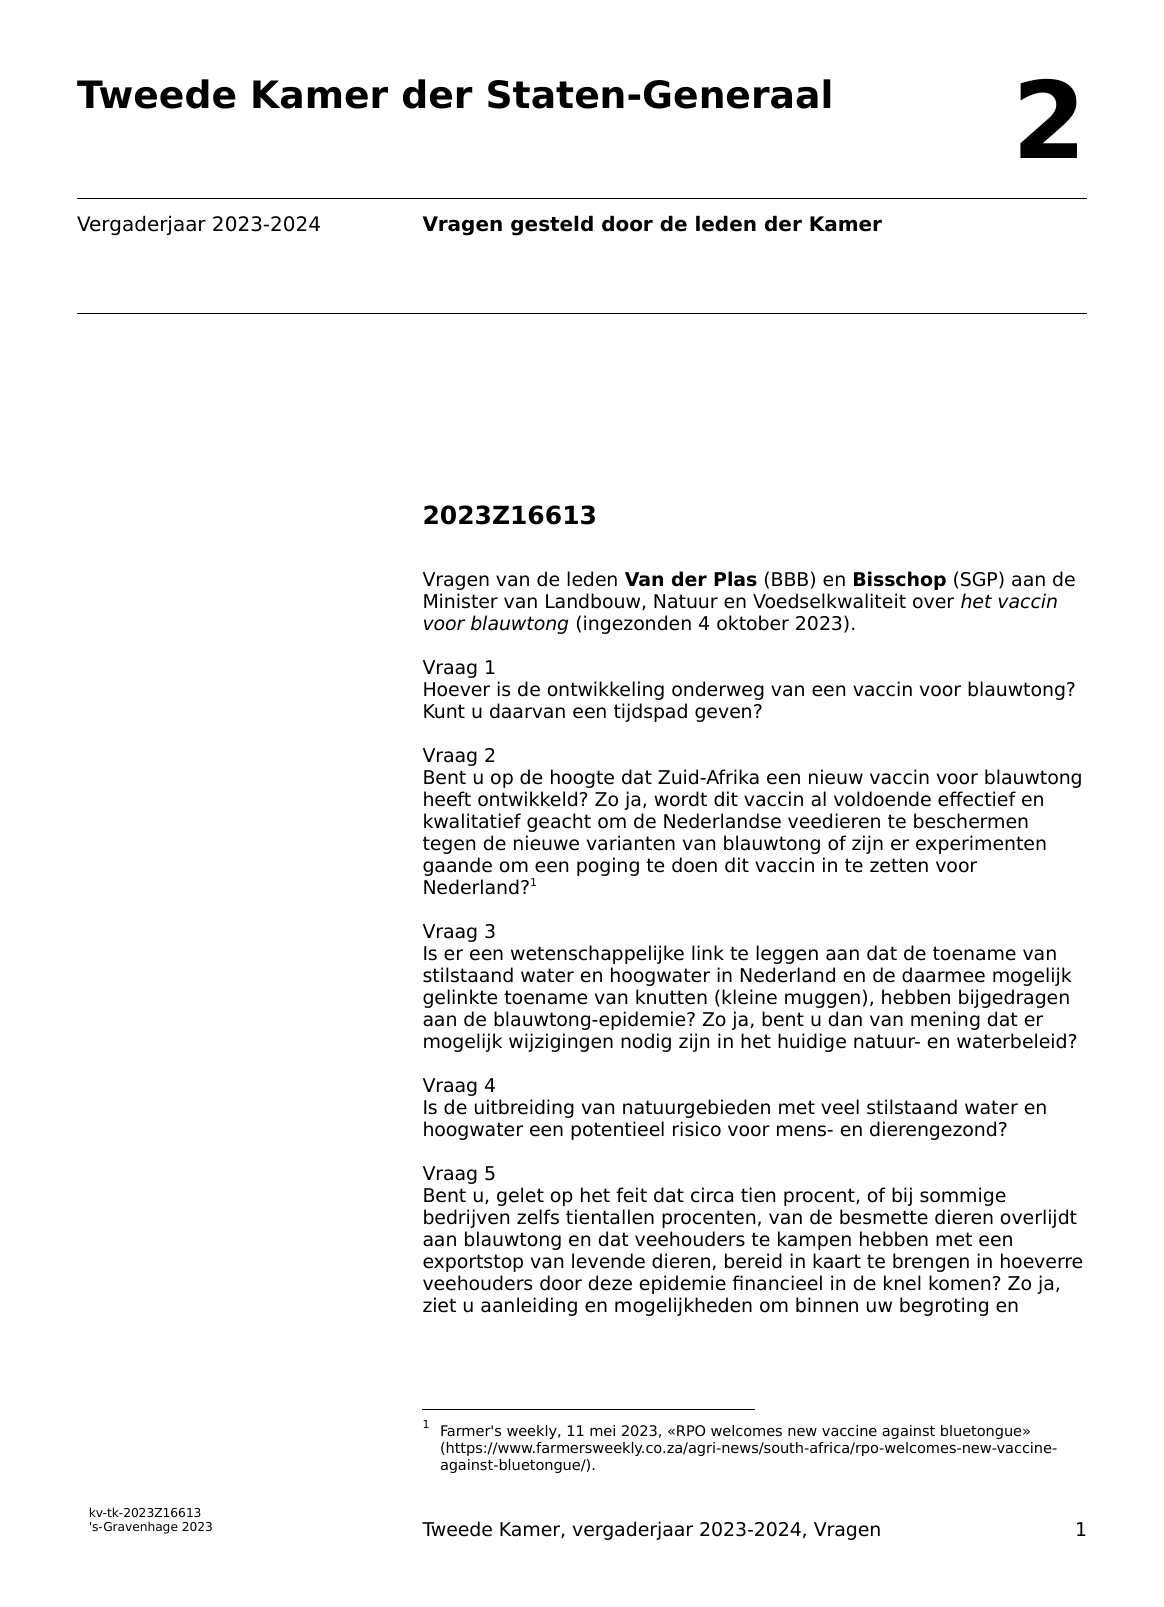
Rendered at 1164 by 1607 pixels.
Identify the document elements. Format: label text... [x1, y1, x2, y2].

table_header Tweede Kamer der Staten-Generaal [77, 59, 886, 198]
text Is de uitbreiding van natuurgebieden met veel stilstaand water en hoogwater een potentieel risico voor mens- en dierengezond? [422, 1097, 1087, 1141]
text kv-tk-2023Z16613 [88, 1506, 323, 1520]
text Is er een wetenschappelijke link te leggen aan dat de toename van stilstaand water en hoogwater in Nederland en de daarmee mogelijk gelinkte toename van knutten (kleine muggen), hebben bijgedragen aan de blauwtong-epidemie? Zo ja, bent u dan van mening dat er mogelijk wijzigingen nodig zijn in het huidige natuur- en waterbeleid? [422, 943, 1087, 1053]
text Farmer's weekly, 11 mei 2023, «RPO welcomes new vaccine against bluetongue» (https://www.farmersweekly.co.za/agri-news/south-africa/rpo-welcomes-new-vaccine-against-bluetongue/). [422, 1418, 1087, 1474]
text Vragen van de leden Van der Plas (BBB) en Bisschop (SGP) aan de Minister van Landbouw, Natuur en Voedselkwaliteit over het vaccin voor blauwtong (ingezonden 4 oktober 2023). [422, 569, 1087, 635]
text Vraag 1 [422, 657, 1087, 679]
text 's-Gravenhage 2023 [88, 1520, 323, 1534]
text Vraag 4 [422, 1075, 1087, 1097]
text Hoever is de ontwikkeling onderweg van een vaccin voor blauwtong? Kunt u daarvan een tijdspad geven? [422, 679, 1087, 723]
text Bent u op de hoogte dat Zuid-Afrika een nieuw vaccin voor blauwtong heeft ontwikkeld? Zo ja, wordt dit vaccin al voldoende effectief en kwalitatief geacht om de Nederlandse veedieren te beschermen tegen de nieuwe varianten van blauwtong of zijn er experimenten gaande om een poging te doen dit vaccin in te zetten voor Nederland? [422, 767, 1087, 899]
text Vraag 2 [422, 745, 1087, 767]
text 2023Z16613 [422, 501, 1087, 531]
text Bent u, gelet op het feit dat circa tien procent, of bij sommige bedrijven zelfs tientallen procenten, van de besmette dieren overlijdt aan blauwtong en dat veehouders te kampen hebben met een exportstop van levende dieren, bereid in kaart te brengen in hoeverre veehouders door deze epidemie financieel in de knel komen? Zo ja, ziet u aanleiding en mogelijkheden om binnen uw begroting en [422, 1185, 1087, 1317]
table_header 2 [886, 59, 1087, 198]
table_cell Vergaderjaar 2023-2024 [77, 199, 422, 313]
table_cell Vragen gesteld door de leden der Kamer [422, 199, 1087, 313]
text Vraag 5 [422, 1163, 1087, 1185]
text Vraag 3 [422, 921, 1087, 943]
